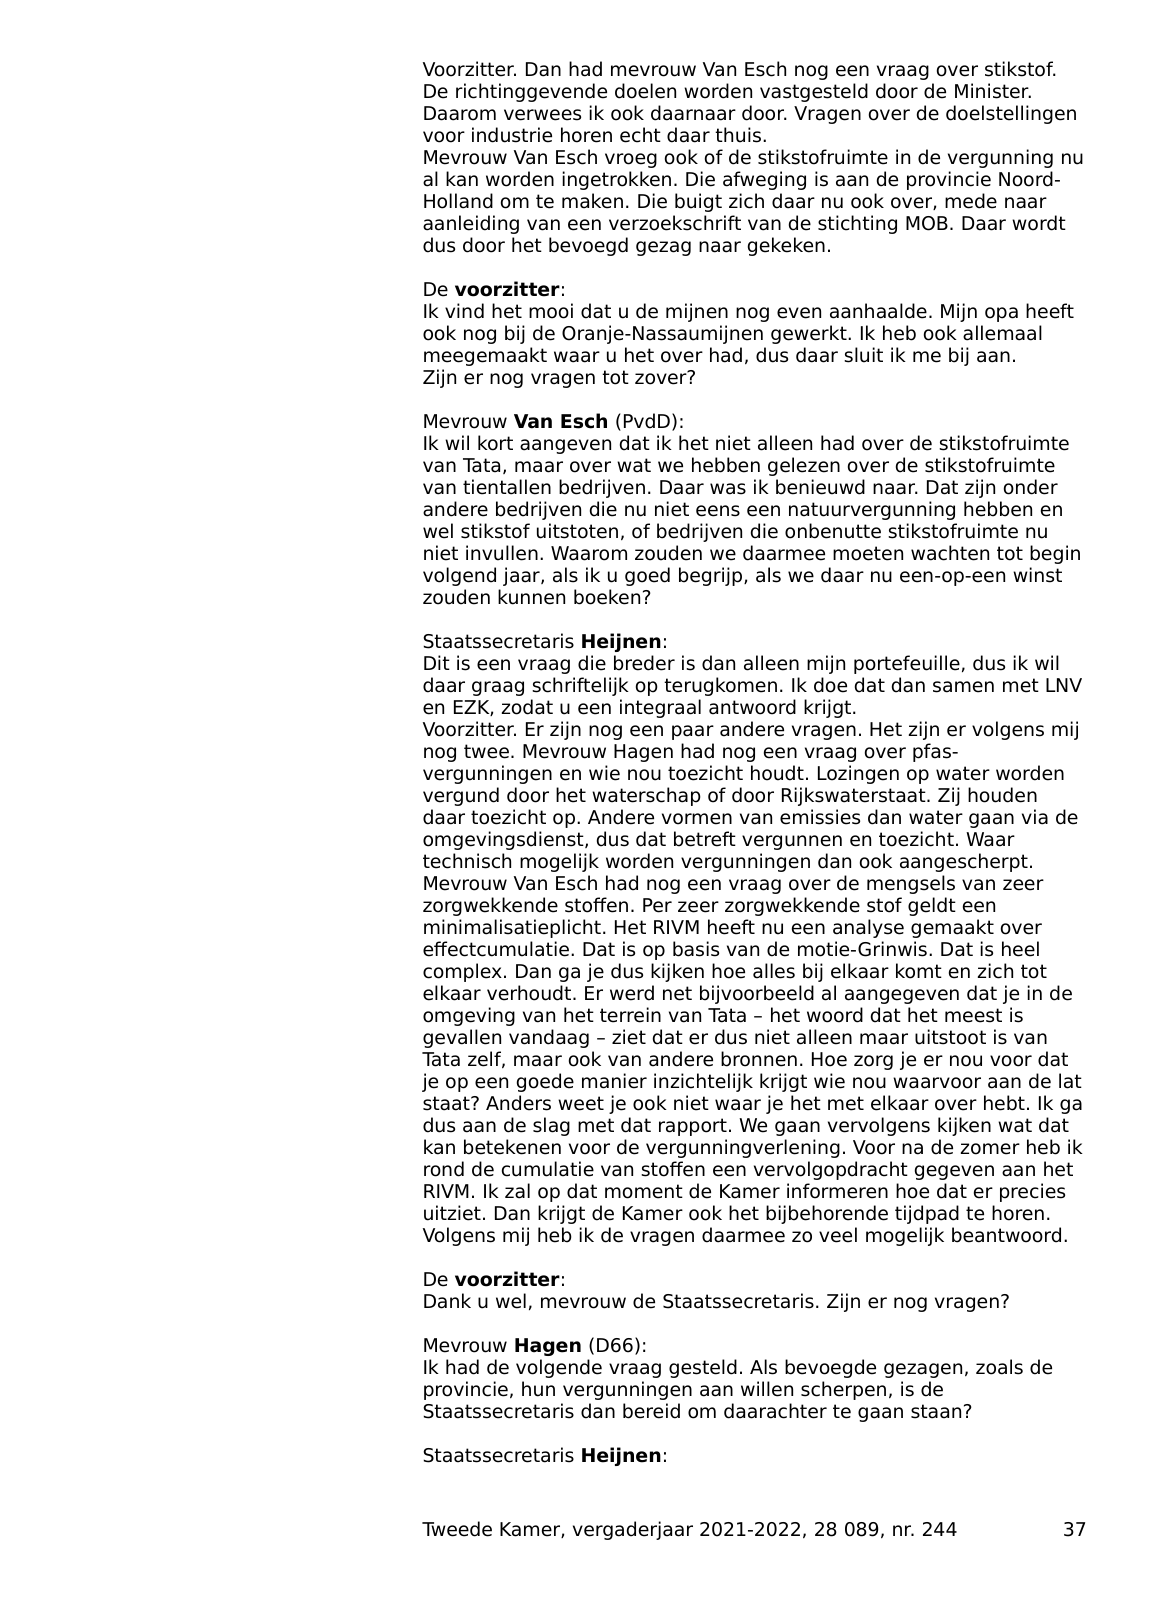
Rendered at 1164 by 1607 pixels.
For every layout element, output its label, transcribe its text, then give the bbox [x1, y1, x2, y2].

text Dit is een vraag die breder is dan alleen mijn portefeuille, dus ik wil daar graag schriftelijk op terugkomen. Ik doe dat dan samen met LNV en EZK, zodat u een integraal antwoord krijgt. [422, 653, 1087, 719]
text Voorzitter. Er zijn nog een paar andere vragen. Het zijn er volgens mij nog twee. Mevrouw Hagen had nog een vraag over pfas-vergunningen en wie nou toezicht houdt. Lozingen op water worden vergund door het waterschap of door Rijkswaterstaat. Zij houden daar toezicht op. Andere vormen van emissies dan water gaan via de omgevingsdienst, dus dat betreft vergunnen en toezicht. Waar technisch mogelijk worden vergunningen dan ook aangescherpt. [422, 719, 1087, 873]
text Ik wil kort aangeven dat ik het niet alleen had over de stikstofruimte van Tata, maar over wat we hebben gelezen over de stikstofruimte van tientallen bedrijven. Daar was ik benieuwd naar. Dat zijn onder andere bedrijven die nu niet eens een natuurvergunning hebben en wel stikstof uitstoten, of bedrijven die onbenutte stikstofruimte nu niet invullen. Waarom zouden we daarmee moeten wachten tot begin volgend jaar, als ik u goed begrijp, als we daar nu een-op-een winst zouden kunnen boeken? [422, 433, 1087, 609]
text Dank u wel, mevrouw de Staatssecretaris. Zijn er nog vragen? [422, 1291, 1087, 1313]
text Mevrouw Hagen (D66): [422, 1335, 1087, 1357]
text Ik vind het mooi dat u de mijnen nog even aanhaalde. Mijn opa heeft ook nog bij de Oranje-Nassaumijnen gewerkt. Ik heb ook allemaal meegemaakt waar u het over had, dus daar sluit ik me bij aan. [422, 301, 1087, 367]
text Voorzitter. Dan had mevrouw Van Esch nog een vraag over stikstof. De richtinggevende doelen worden vastgesteld door de Minister. Daarom verwees ik ook daarnaar door. Vragen over de doelstellingen voor industrie horen echt daar thuis. [422, 59, 1087, 147]
text Mevrouw Van Esch vroeg ook of de stikstofruimte in de vergunning nu al kan worden ingetrokken. Die afweging is aan de provincie Noord-Holland om te maken. Die buigt zich daar nu ook over, mede naar aanleiding van een verzoekschrift van de stichting MOB. Daar wordt dus door het bevoegd gezag naar gekeken. [422, 147, 1087, 257]
text De voorzitter: [422, 1269, 1087, 1291]
text Volgens mij heb ik de vragen daarmee zo veel mogelijk beantwoord. [422, 1224, 1087, 1247]
text Ik had de volgende vraag gesteld. Als bevoegde gezagen, zoals de provincie, hun vergunningen aan willen scherpen, is de Staatssecretaris dan bereid om daarachter te gaan staan? [422, 1357, 1087, 1423]
text Mevrouw Van Esch (PvdD): [422, 411, 1087, 433]
text Staatssecretaris Heijnen: [422, 631, 1087, 653]
text De voorzitter: [422, 279, 1087, 301]
text Zijn er nog vragen tot zover? [422, 367, 1087, 389]
text Mevrouw Van Esch had nog een vraag over de mengsels van zeer zorgwekkende stoffen. Per zeer zorgwekkende stof geldt een minimalisatieplicht. Het RIVM heeft nu een analyse gemaakt over effectcumulatie. Dat is op basis van de motie-Grinwis. Dat is heel complex. Dan ga je dus kijken hoe alles bij elkaar komt en zich tot elkaar verhoudt. Er werd net bijvoorbeeld al aangegeven dat je in de omgeving van het terrein van Tata – het woord dat het meest is gevallen vandaag – ziet dat er dus niet alleen maar uitstoot is van Tata zelf, maar ook van andere bronnen. Hoe zorg je er nou voor dat je op een goede manier inzichtelijk krijgt wie nou waarvoor aan de lat staat? Anders weet je ook niet waar je het met elkaar over hebt. Ik ga dus aan de slag met dat rapport. We gaan vervolgens kijken wat dat kan betekenen voor de vergunningverlening. Voor na de zomer heb ik rond de cumulatie van stoffen een vervolgopdracht gegeven aan het RIVM. Ik zal op dat moment de Kamer informeren hoe dat er precies uitziet. Dan krijgt de Kamer ook het bijbehorende tijdpad te horen. [422, 873, 1087, 1224]
text Staatssecretaris Heijnen: [422, 1445, 1087, 1467]
